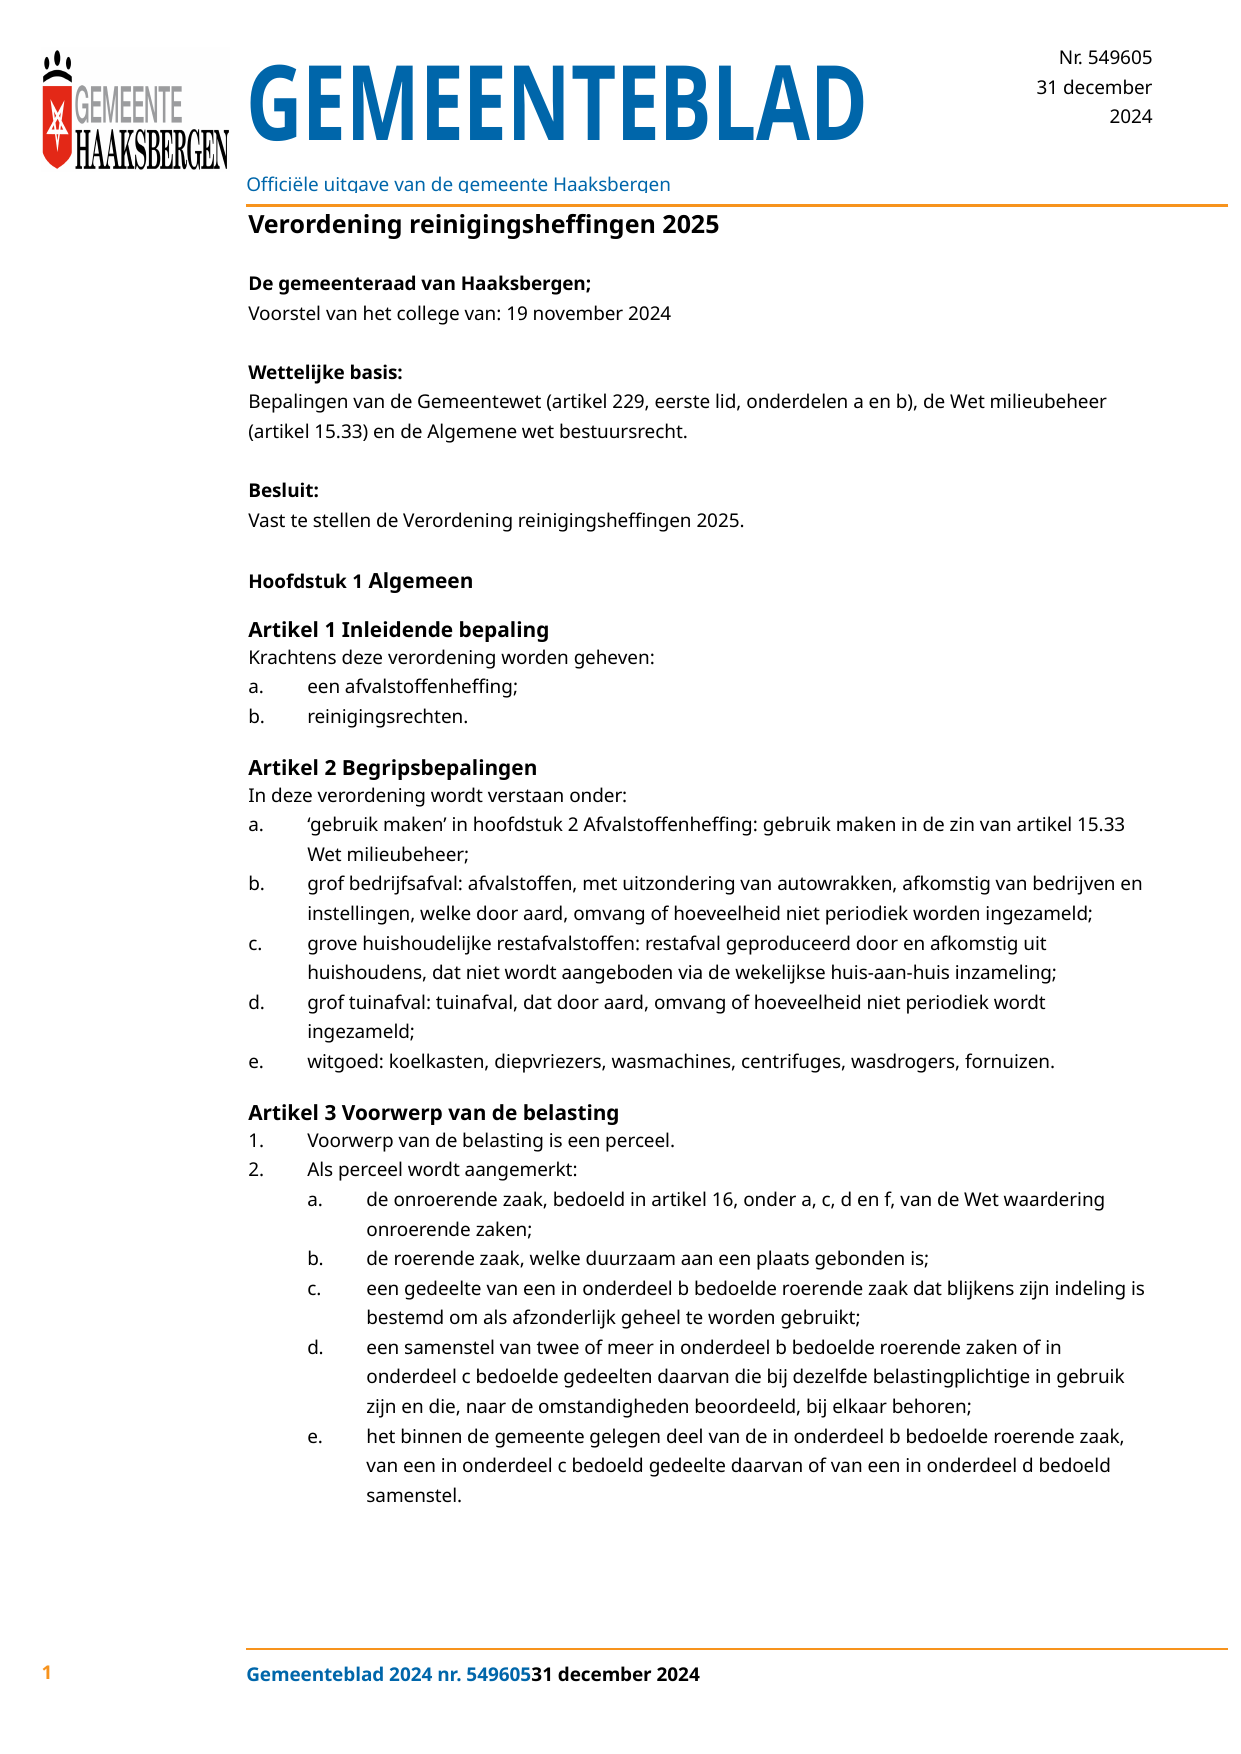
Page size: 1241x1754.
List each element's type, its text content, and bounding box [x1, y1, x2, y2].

list grof tuinafval: tuinafval, dat door aard, omvang of hoeveelheid niet periodiek wordt ingezameld; [248, 989, 1152, 1044]
list het binnen de gemeente gelegen deel van de in onderdeel b bedoelde roerende zaak, van een in onderdeel c bedoeld gedeelte daarvan of van een in onderdeel d bedoeld samenstel. [307, 1423, 1152, 1508]
list een afvalstoffenheffing; [248, 673, 1152, 699]
text Krachtens deze verordening worden geheven: [248, 644, 1152, 669]
list een samenstel van twee of meer in onderdeel b bedoelde roerende zaken of in onderdeel c bedoelde gedeelten daarvan die bij dezelfde belastingplichtige in gebruik zijn en die, naar de omstandigheden beoordeeld, bij elkaar behoren; [307, 1334, 1152, 1419]
picture [41, 47, 231, 172]
list reinigingsrechten. [248, 703, 1152, 729]
list de onroerende zaak, bedoeld in artikel 16, onder a, c, d en f, van de Wet waardering onroerende zaken; [307, 1186, 1152, 1241]
text Wettelijke basis: [248, 359, 1152, 385]
text Hoofdstuk 1 Algemeen [248, 566, 1152, 594]
list grove huishoudelijke restafvalstoffen: restafval geproduceerd door en afkomstig uit huishoudens, dat niet wordt aangeboden via de wekelijkse huis-aan-huis inzameling; [248, 930, 1152, 985]
text Voorstel van het college van: 19 november 2024 [248, 300, 1152, 326]
text In deze verordening wordt verstaan onder: [248, 782, 1152, 808]
text Vast te stellen de Verordening reinigingsheffingen 2025. [248, 507, 1152, 533]
text Artikel 3 Voorwerp van de belasting [248, 1098, 1152, 1127]
text Bepalingen van de Gemeentewet (artikel 229, eerste lid, onderdelen a en b), de Wet milieubeheer (artikel 15.33) en de Algemene wet bestuursrecht. [248, 389, 1152, 444]
list ‘gebruik maken’ in hoofdstuk 2 Afvalstoffenheffing: gebruik maken in de zin van artikel 15.33 Wet milieubeheer; [248, 811, 1152, 867]
text Artikel 2 Begripsbepalingen [248, 753, 1152, 782]
text De gemeenteraad van Haaksbergen; [248, 270, 1152, 296]
list de roerende zaak, welke duurzaam aan een plaats gebonden is; [307, 1245, 1152, 1271]
text Verordening reinigingsheffingen 2025 [248, 207, 1152, 241]
list Voorwerp van de belasting is een perceel. [248, 1127, 1152, 1153]
list Als perceel wordt aangemerkt: [248, 1157, 1152, 1182]
list een gedeelte van een in onderdeel b bedoelde roerende zaak dat blijkens zijn indeling is bestemd om als afzonderlijk geheel te worden gebruikt; [307, 1275, 1152, 1330]
list grof bedrijfsafval: afvalstoffen, met uitzondering van autowrakken, afkomstig van bedrijven en instellingen, welke door aard, omvang of hoeveelheid niet periodiek worden ingezameld; [248, 871, 1152, 926]
text Artikel 1 Inleidende bepaling [248, 615, 1152, 644]
text Besluit: [248, 477, 1152, 503]
list witgoed: koelkasten, diepvriezers, wasmachines, centrifuges, wasdrogers, fornuizen. [248, 1048, 1152, 1074]
